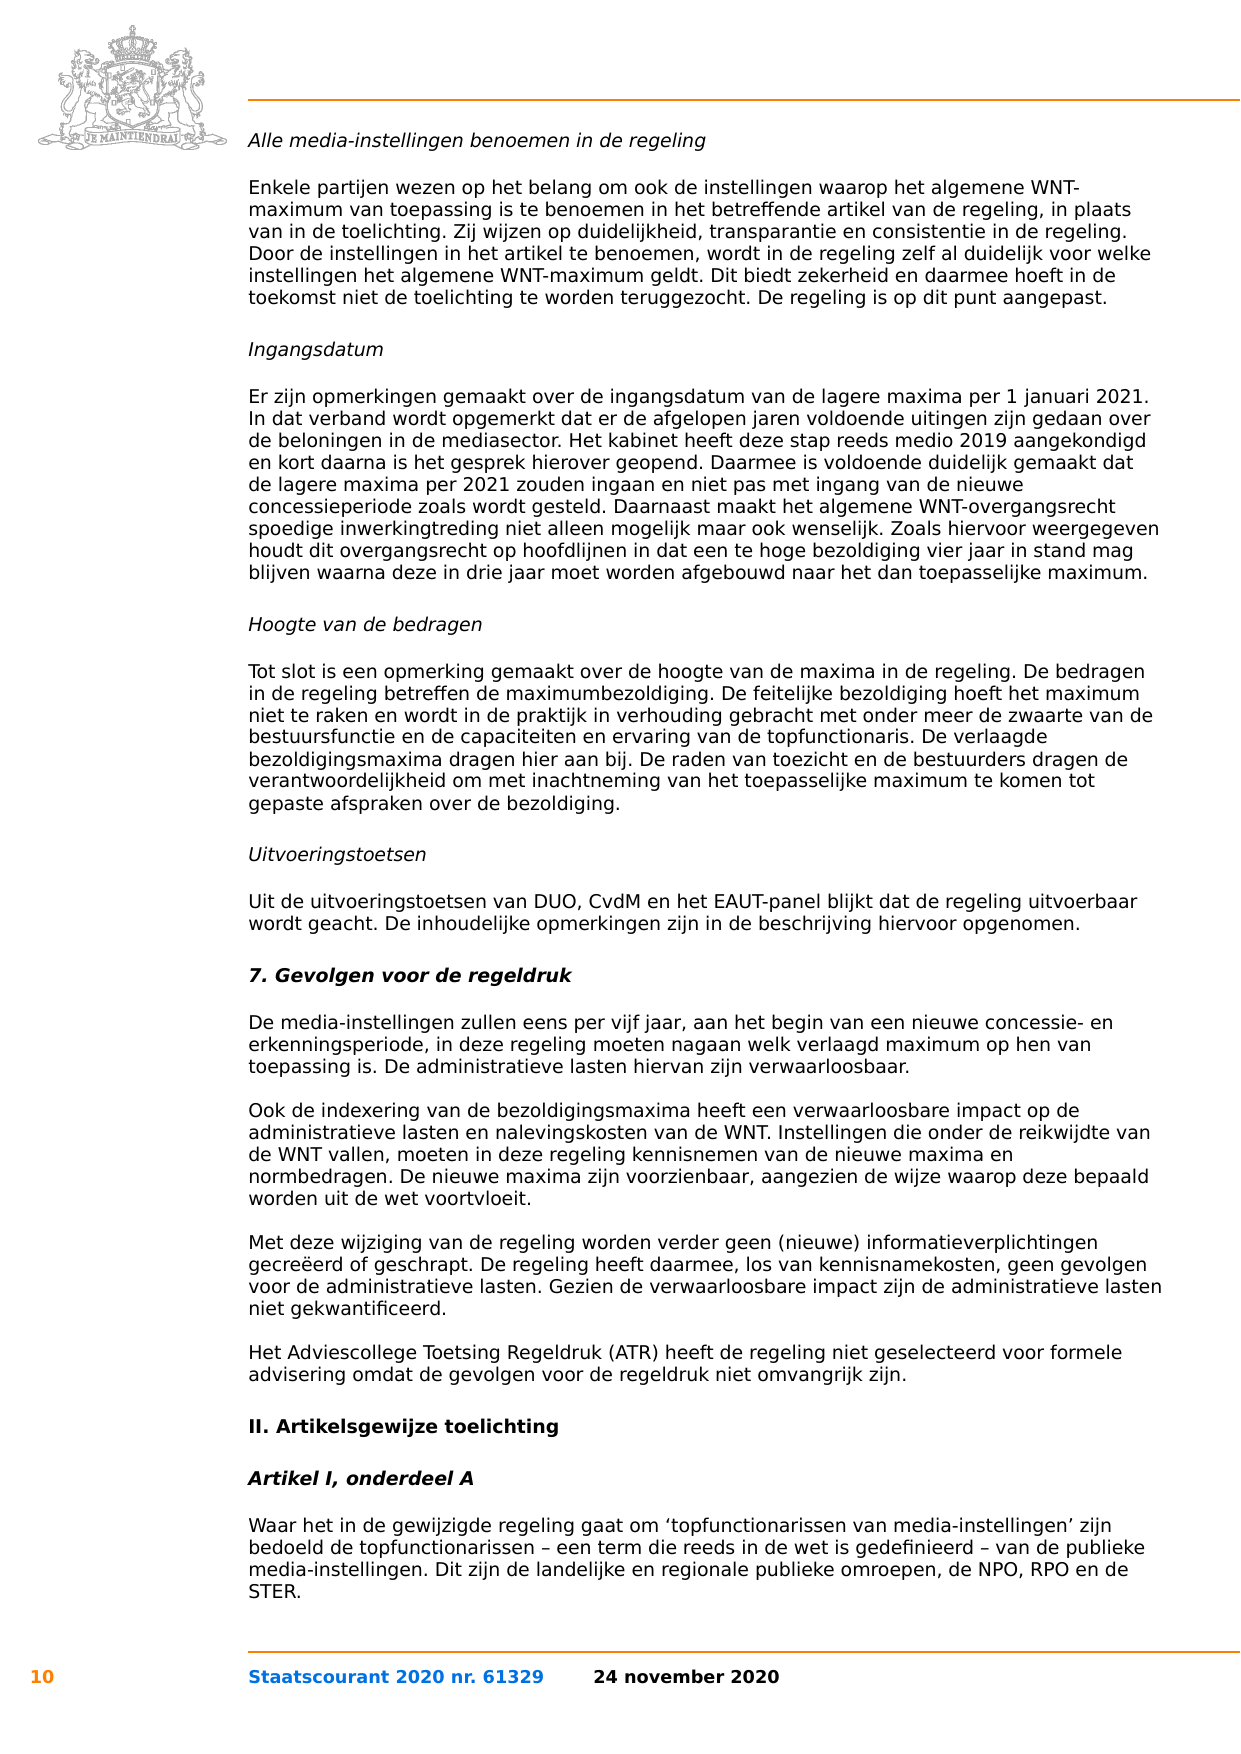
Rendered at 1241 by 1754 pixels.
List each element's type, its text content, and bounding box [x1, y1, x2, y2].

subtitle II. Artikelsgewijze toelichting [248, 1416, 1163, 1438]
text Ook de indexering van de bezoldigingsmaxima heeft een verwaarloosbare impact op de administratieve lasten en nalevingskosten van de WNT. Instellingen die onder de reikwijdte van de WNT vallen, moeten in deze regeling kennisnemen van de nieuwe maxima en normbedragen. De nieuwe maxima zijn voorzienbaar, aangezien de wijze waarop deze bepaald worden uit de wet voortvloeit. [248, 1100, 1163, 1210]
picture [38, 25, 227, 150]
text Het Adviescollege Toetsing Regeldruk (ATR) heeft de regeling niet geselecteerd voor formele advisering omdat de gevolgen voor de regeldruk niet omvangrijk zijn. [248, 1342, 1163, 1386]
subtitle Artikel I, onderdeel A [248, 1468, 1163, 1489]
text Er zijn opmerkingen gemaakt over de ingangsdatum van de lagere maxima per 1 januari 2021. In dat verband wordt opgemerkt dat er de afgelopen jaren voldoende uitingen zijn gedaan over de beloningen in de mediasector. Het kabinet heeft deze stap reeds medio 2019 aangekondigd en kort daarna is het gesprek hierover geopend. Daarmee is voldoende duidelijk gemaakt dat de lagere maxima per 2021 zouden ingaan en niet pas met ingang van de nieuwe concessieperiode zoals wordt gesteld. Daarnaast maakt het algemene WNT-overgangsrecht spoedige inwerkingtreding niet alleen mogelijk maar ook wenselijk. Zoals hiervoor weergegeven houdt dit overgangsrecht op hoofdlijnen in dat een te hoge bezoldiging vier jaar in stand mag blijven waarna deze in drie jaar moet worden afgebouwd naar het dan toepasselijke maximum. [248, 386, 1163, 583]
text De media-instellingen zullen eens per vijf jaar, aan het begin van een nieuwe concessie- en erkenningsperiode, in deze regeling moeten nagaan welk verlaagd maximum op hen van toepassing is. De administratieve lasten hiervan zijn verwaarloosbaar. [248, 1012, 1163, 1078]
text Tot slot is een opmerking gemaakt over de hoogte van de maxima in de regeling. De bedragen in de regeling betreffen de maximumbezoldiging. De feitelijke bezoldiging hoeft het maximum niet te raken en wordt in de praktijk in verhouding gebracht met onder meer de zwaarte van de bestuursfunctie en de capaciteiten en ervaring van de topfunctionaris. De verlaagde bezoldigingsmaxima dragen hier aan bij. De raden van toezicht en de bestuurders dragen de verantwoordelijkheid om met inachtneming van het toepasselijke maximum te komen tot gepaste afspraken over de bezoldiging. [248, 661, 1163, 814]
text Enkele partijen wezen op het belang om ook de instellingen waarop het algemene WNT-maximum van toepassing is te benoemen in het betreffende artikel van de regeling, in plaats van in de toelichting. Zij wijzen op duidelijkheid, transparantie en consistentie in de regeling. Door de instellingen in het artikel te benoemen, wordt in de regeling zelf al duidelijk voor welke instellingen het algemene WNT-maximum geldt. Dit biedt zekerheid en daarmee hoeft in de toekomst niet de toelichting te worden teruggezocht. De regeling is op dit punt aangepast. [248, 177, 1163, 309]
text Uit de uitvoeringstoetsen van DUO, CvdM en het EAUT-panel blijkt dat de regeling uitvoerbaar wordt geacht. De inhoudelijke opmerkingen zijn in de beschrijving hiervoor opgenomen. [248, 891, 1163, 935]
subtitle 7. Gevolgen voor de regeldruk [248, 965, 1163, 987]
subtitle Uitvoeringstoetsen [248, 844, 1163, 866]
subtitle Alle media-instellingen benoemen in de regeling [248, 130, 1163, 152]
text Met deze wijziging van de regeling worden verder geen (nieuwe) informatieverplichtingen gecreëerd of geschrapt. De regeling heeft daarmee, los van kennisnamekosten, geen gevolgen voor de administratieve lasten. Gezien de verwaarloosbare impact zijn de administratieve lasten niet gekwantificeerd. [248, 1232, 1163, 1320]
subtitle Hoogte van de bedragen [248, 613, 1163, 636]
text Waar het in de gewijzigde regeling gaat om ‘topfunctionarissen van media-instellingen’ zijn bedoeld de topfunctionarissen – een term die reeds in de wet is gedefinieerd – van de publieke media-instellingen. Dit zijn de landelijke en regionale publieke omroepen, de NPO, RPO en de STER. [248, 1514, 1163, 1602]
subtitle Ingangsdatum [248, 339, 1163, 361]
